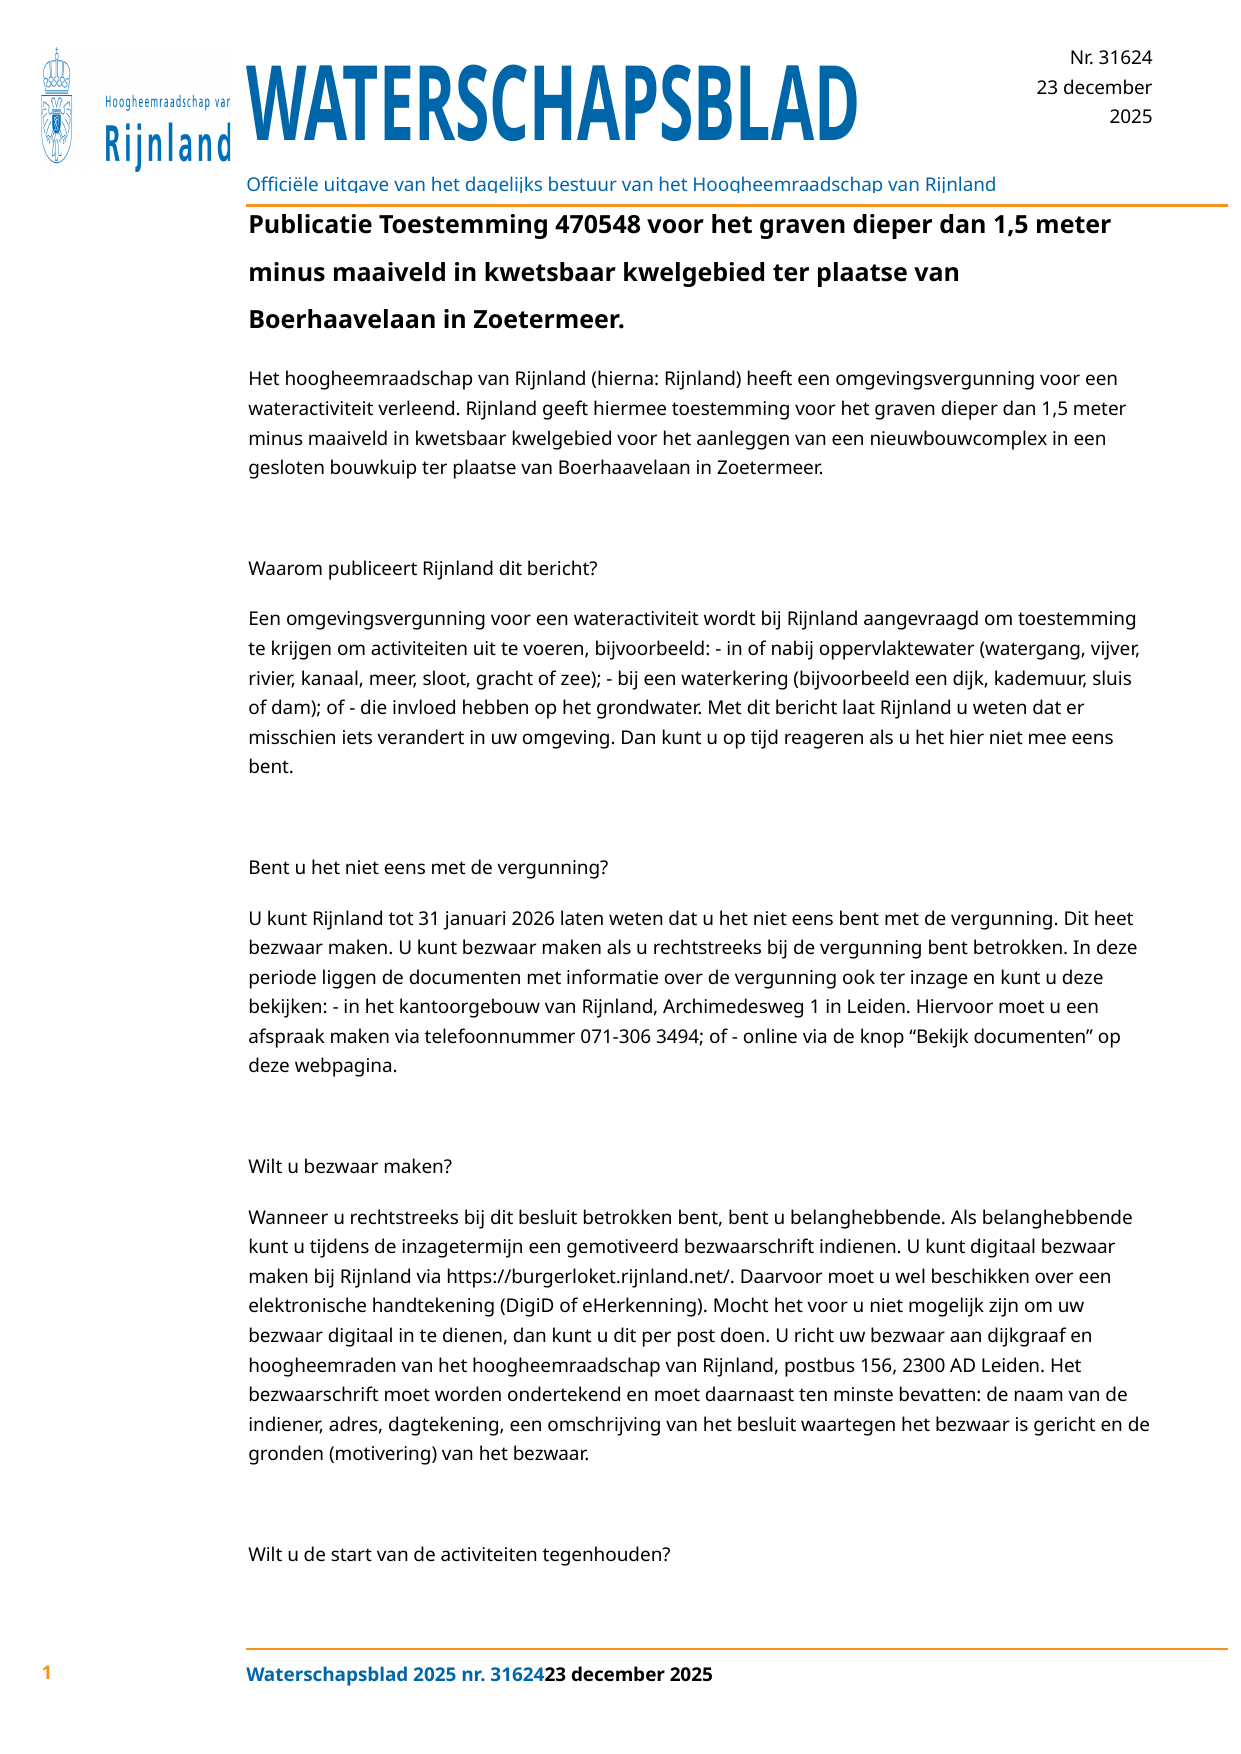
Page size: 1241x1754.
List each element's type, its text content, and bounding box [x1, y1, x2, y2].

text Wilt u bezwaar maken? [248, 1153, 1152, 1179]
text U kunt Rijnland tot 31 januari 2026 laten weten dat u het niet eens bent met de vergunning. Dit heet bezwaar maken. U kunt bezwaar maken als u rechtstreeks bij de vergunning bent betrokken. In deze periode liggen de documenten met informatie over de vergunning ook ter inzage en kunt u deze bekijken: - in het kantoorgebouw van Rijnland, Archimedesweg 1 in Leiden. Hiervoor moet u een afspraak maken via telefoonnummer 071-306 3494; of - online via de knop “Bekijk documenten” op deze webpagina. [248, 905, 1152, 1078]
text Wilt u de start van de activiteiten tegenhouden? [248, 1541, 1152, 1567]
text Wanneer u rechtstreeks bij dit besluit betrokken bent, bent u belanghebbende. Als belanghebbende kunt u tijdens de inzagetermijn een gemotiveerd bezwaarschrift indienen. U kunt digitaal bezwaar maken bij Rijnland via https://burgerloket.rijnland.net/. Daarvoor moet u wel beschikken over een elektronische handtekening (DigiD of eHerkenning). Mocht het voor u niet mogelijk zijn om uw bezwaar digitaal in te dienen, dan kunt u dit per post doen. U richt uw bezwaar aan dijkgraaf en hoogheemraden van het hoogheemraadschap van Rijnland, postbus 156, 2300 AD Leiden. Het bezwaarschrift moet worden ondertekend en moet daarnaast ten minste bevatten: de naam van de indiener, adres, dagtekening, een omschrijving van het besluit waartegen het bezwaar is gericht en de gronden (motivering) van het bezwaar. [248, 1204, 1152, 1466]
text Het hoogheemraadschap van Rijnland (hierna: Rijnland) heeft een omgevingsvergunning voor een wateractiviteit verleend. Rijnland geeft hiermee toestemming voor het graven dieper dan 1,5 meter minus maaiveld in kwetsbaar kwelgebied voor het aanleggen van een nieuwbouwcomplex in een gesloten bouwkuip ter plaatse van Boerhaavelaan in Zoetermeer. [248, 366, 1152, 480]
text Een omgevingsvergunning voor een wateractiviteit wordt bij Rijnland aangevraagd om toestemming te krijgen om activiteiten uit te voeren, bijvoorbeeld: - in of nabij oppervlaktewater (watergang, vijver, rivier, kanaal, meer, sloot, gracht of zee); - bij een waterkering (bijvoorbeeld een dijk, kademuur, sluis of dam); of - die invloed hebben op het grondwater. Met dit bericht laat Rijnland u weten dat er misschien iets verandert in uw omgeving. Dan kunt u op tijd reageren als u het hier niet mee eens bent. [248, 606, 1152, 779]
text Publicatie Toestemming 470548 voor het graven dieper dan 1,5 meter minus maaiveld in kwetsbaar kwelgebied ter plaatse van Boerhaavelaan in Zoetermeer. [248, 207, 1152, 336]
text Bent u het niet eens met de vergunning? [248, 854, 1152, 880]
picture [41, 47, 231, 172]
text Waarom publiceert Rijnland dit bericht? [248, 555, 1152, 581]
